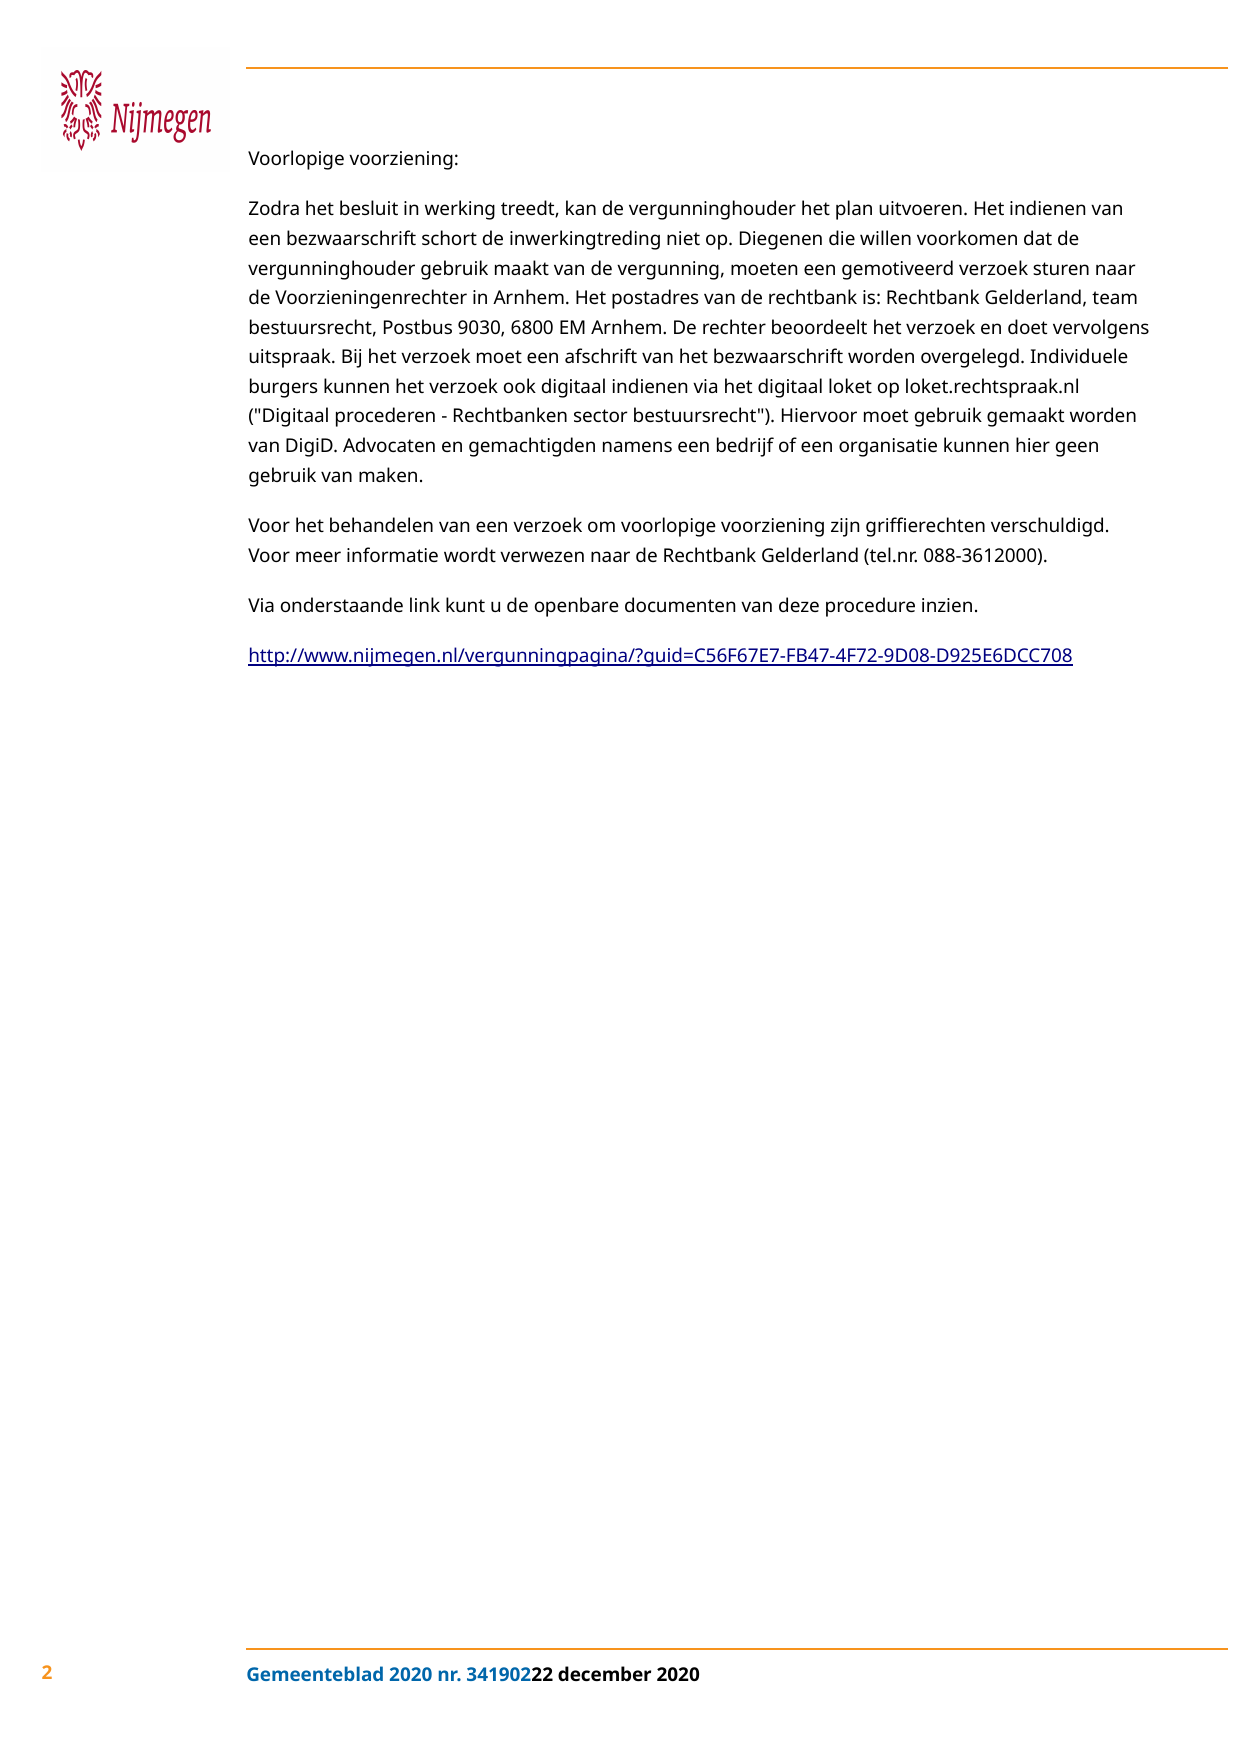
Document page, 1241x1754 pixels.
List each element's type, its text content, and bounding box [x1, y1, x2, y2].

picture [41, 47, 231, 172]
text Zodra het besluit in werking treedt, kan de vergunninghouder het plan uitvoeren. Het indienen van een bezwaarschrift schort de inwerkingtreding niet op. Diegenen die willen voorkomen dat de vergunninghouder gebruik maakt van de vergunning, moeten een gemotiveerd verzoek sturen naar de Voorzieningenrechter in Arnhem. Het postadres van de rechtbank is: Rechtbank Gelderland, team bestuursrecht, Postbus 9030, 6800 EM Arnhem. De rechter beoordeelt het verzoek en doet vervolgens uitspraak. Bij het verzoek moet een afschrift van het bezwaarschrift worden overgelegd. Individuele burgers kunnen het verzoek ook digitaal indienen via het digitaal loket op loket.rechtspraak.nl ("Digitaal procederen - Rechtbanken sector bestuursrecht"). Hiervoor moet gebruik gemaakt worden van DigiD. Advocaten en gemachtigden namens een bedrijf of een organisatie kunnen hier geen gebruik van maken. [248, 196, 1152, 488]
text http://www.nijmegen.nl/vergunningpagina/?guid=C56F67E7-FB47-4F72-9D08-D925E6DCC708 [248, 643, 1152, 668]
text Via onderstaande link kunt u de openbare documenten van deze procedure inzien. [248, 592, 1152, 618]
text Voor het behandelen van een verzoek om voorlopige voorziening zijn griffierechten verschuldigd. Voor meer informatie wordt verwezen naar de Rechtbank Gelderland (tel.nr. 088-3612000). [248, 512, 1152, 568]
text Voorlopige voorziening: [248, 145, 1152, 171]
